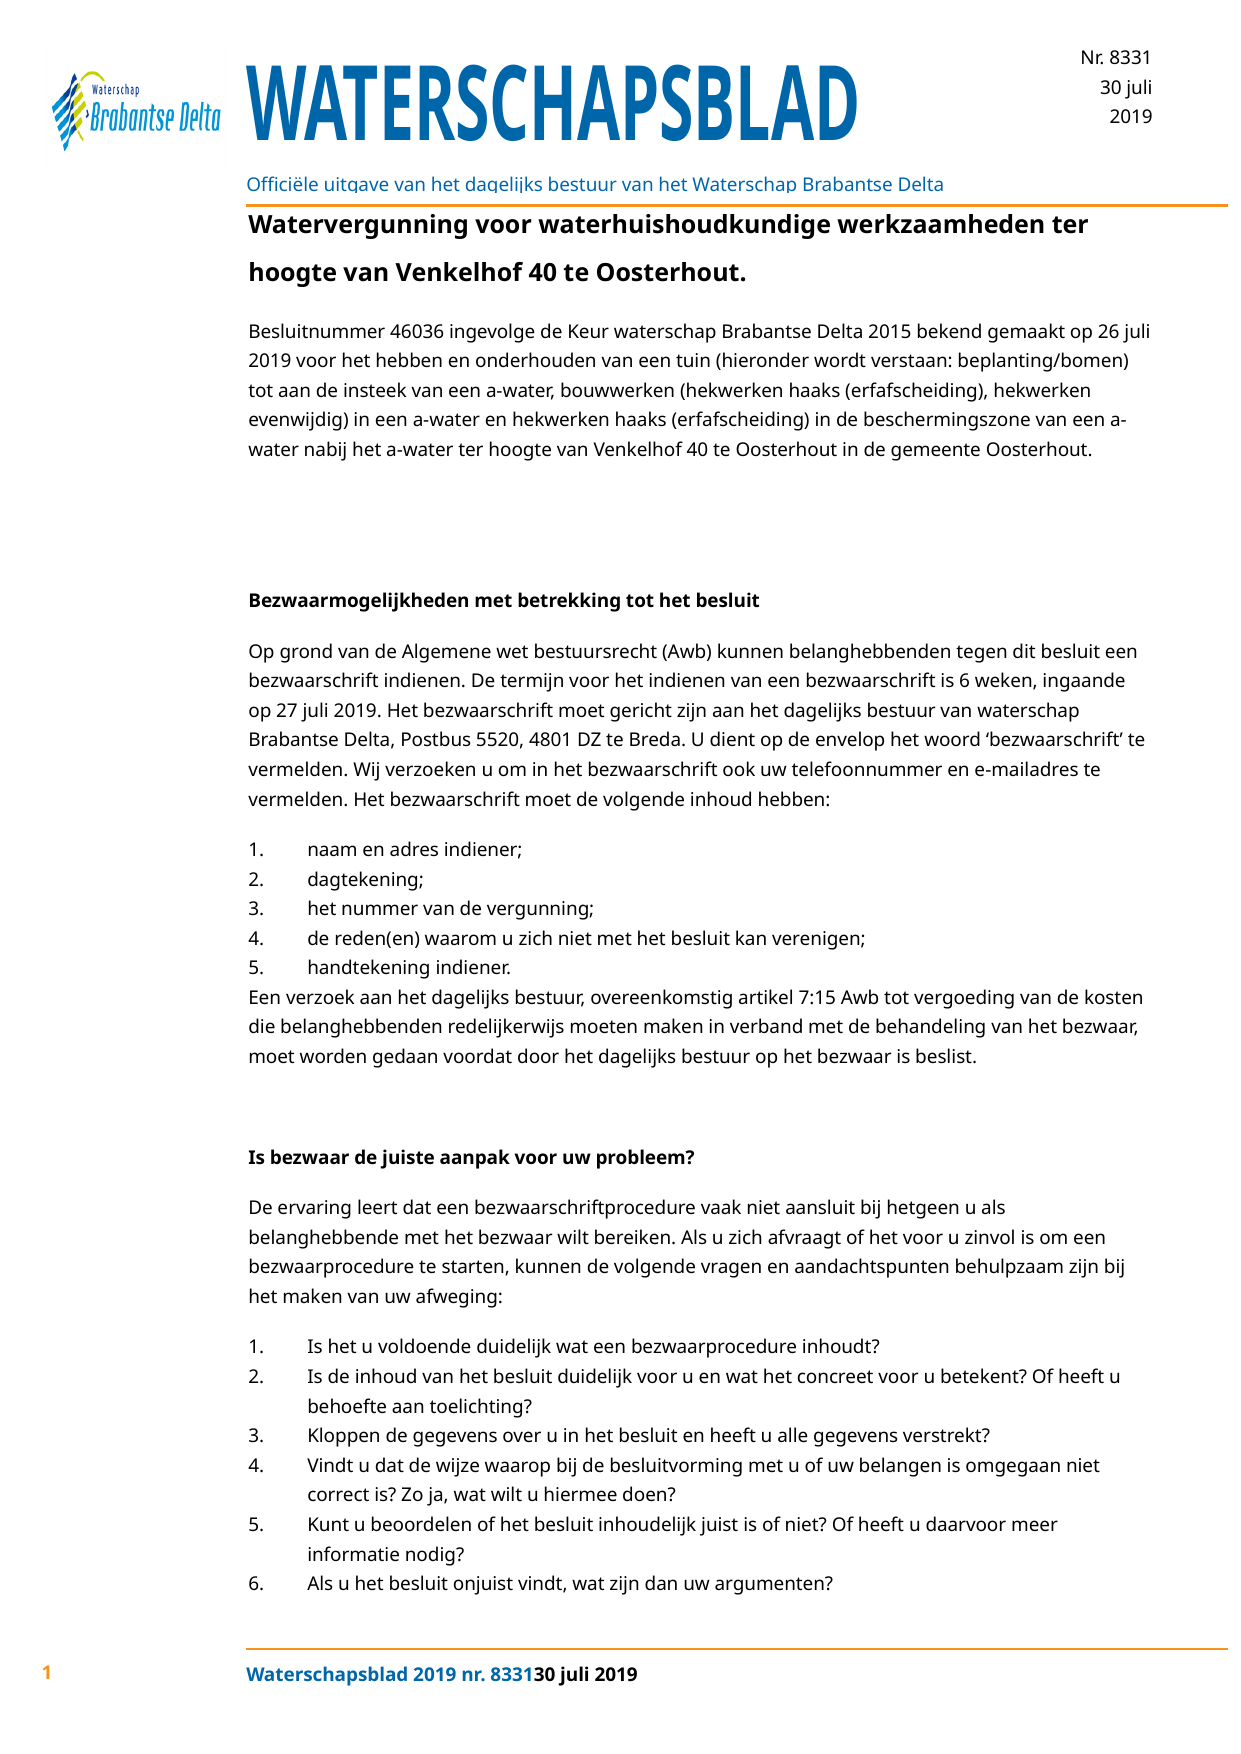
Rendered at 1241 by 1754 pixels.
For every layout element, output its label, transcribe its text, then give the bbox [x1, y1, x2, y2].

list handtekening indiener. [248, 954, 1152, 980]
text Watervergunning voor waterhuishoudkundige werkzaamheden ter hoogte van Venkelhof 40 te Oosterhout. [248, 207, 1152, 288]
list dagtekening; [248, 866, 1152, 892]
text Op grond van de Algemene wet bestuursrecht (Awb) kunnen belanghebbenden tegen dit besluit een bezwaarschrift indienen. De termijn voor het indienen van een bezwaarschrift is 6 weken, ingaande op 27 juli 2019. Het bezwaarschrift moet gericht zijn aan het dagelijks bestuur van waterschap Brabantse Delta, Postbus 5520, 4801 DZ te Breda. U dient op de envelop het woord ‘bezwaarschrift’ te vermelden. Wij verzoeken u om in het bezwaarschrift ook uw telefoonnummer en e‑mailadres te vermelden. Het bezwaarschrift moet de volgende inhoud hebben: [248, 638, 1152, 812]
text Is bezwaar de juiste aanpak voor uw probleem? [248, 1144, 1152, 1170]
text Bezwaarmogelijkheden met betrekking tot het besluit [248, 587, 1152, 613]
text Besluitnummer 46036 ingevolge de Keur waterschap Brabantse Delta 2015 bekend gemaakt op 26 juli 2019 voor het hebben en onderhouden van een tuin (hieronder wordt verstaan: beplanting/bomen) tot aan de insteek van een a-water, bouwwerken (hekwerken haaks (erfafscheiding), hekwerken evenwijdig) in een a-water en hekwerken haaks (erfafscheiding) in de beschermingszone van een a-water nabij het a-water ter hoogte van Venkelhof 40 te Oosterhout in de gemeente Oosterhout. [248, 318, 1152, 462]
list Is het u voldoende duidelijk wat een bezwaarprocedure inhoudt? [248, 1334, 1152, 1359]
list de reden(en) waarom u zich niet met het besluit kan verenigen; [248, 925, 1152, 951]
list Kloppen de gegevens over u in het besluit en heeft u alle gegevens verstrekt? [248, 1422, 1152, 1448]
picture [41, 47, 231, 172]
list naam en adres indiener; [248, 836, 1152, 862]
list Als u het besluit onjuist vindt, wat zijn dan uw argumenten? [248, 1570, 1152, 1596]
list Is de inhoud van het besluit duidelijk voor u en wat het concreet voor u betekent? Of heeft u behoefte aan toelichting? [248, 1363, 1152, 1419]
list Kunt u beoordelen of het besluit inhoudelijk juist is of niet? Of heeft u daarvoor meer informatie nodig? [248, 1511, 1152, 1567]
text Een verzoek aan het dagelijks bestuur, overeenkomstig artikel 7:15 Awb tot vergoeding van de kosten die belanghebbenden redelijkerwijs moeten maken in verband met de behandeling van het bezwaar, moet worden gedaan voordat door het dagelijks bestuur op het bezwaar is beslist. [248, 984, 1152, 1069]
text De ervaring leert dat een bezwaarschriftprocedure vaak niet aansluit bij hetgeen u als belanghebbende met het bezwaar wilt bereiken. Als u zich afvraagt of het voor u zinvol is om een bezwaarprocedure te starten, kunnen de volgende vragen en aandachtspunten behulpzaam zijn bij het maken van uw afweging: [248, 1194, 1152, 1309]
list Vindt u dat de wijze waarop bij de besluitvorming met u of uw belangen is omgegaan niet correct is? Zo ja, wat wilt u hiermee doen? [248, 1452, 1152, 1507]
list het nummer van de vergunning; [248, 895, 1152, 921]
